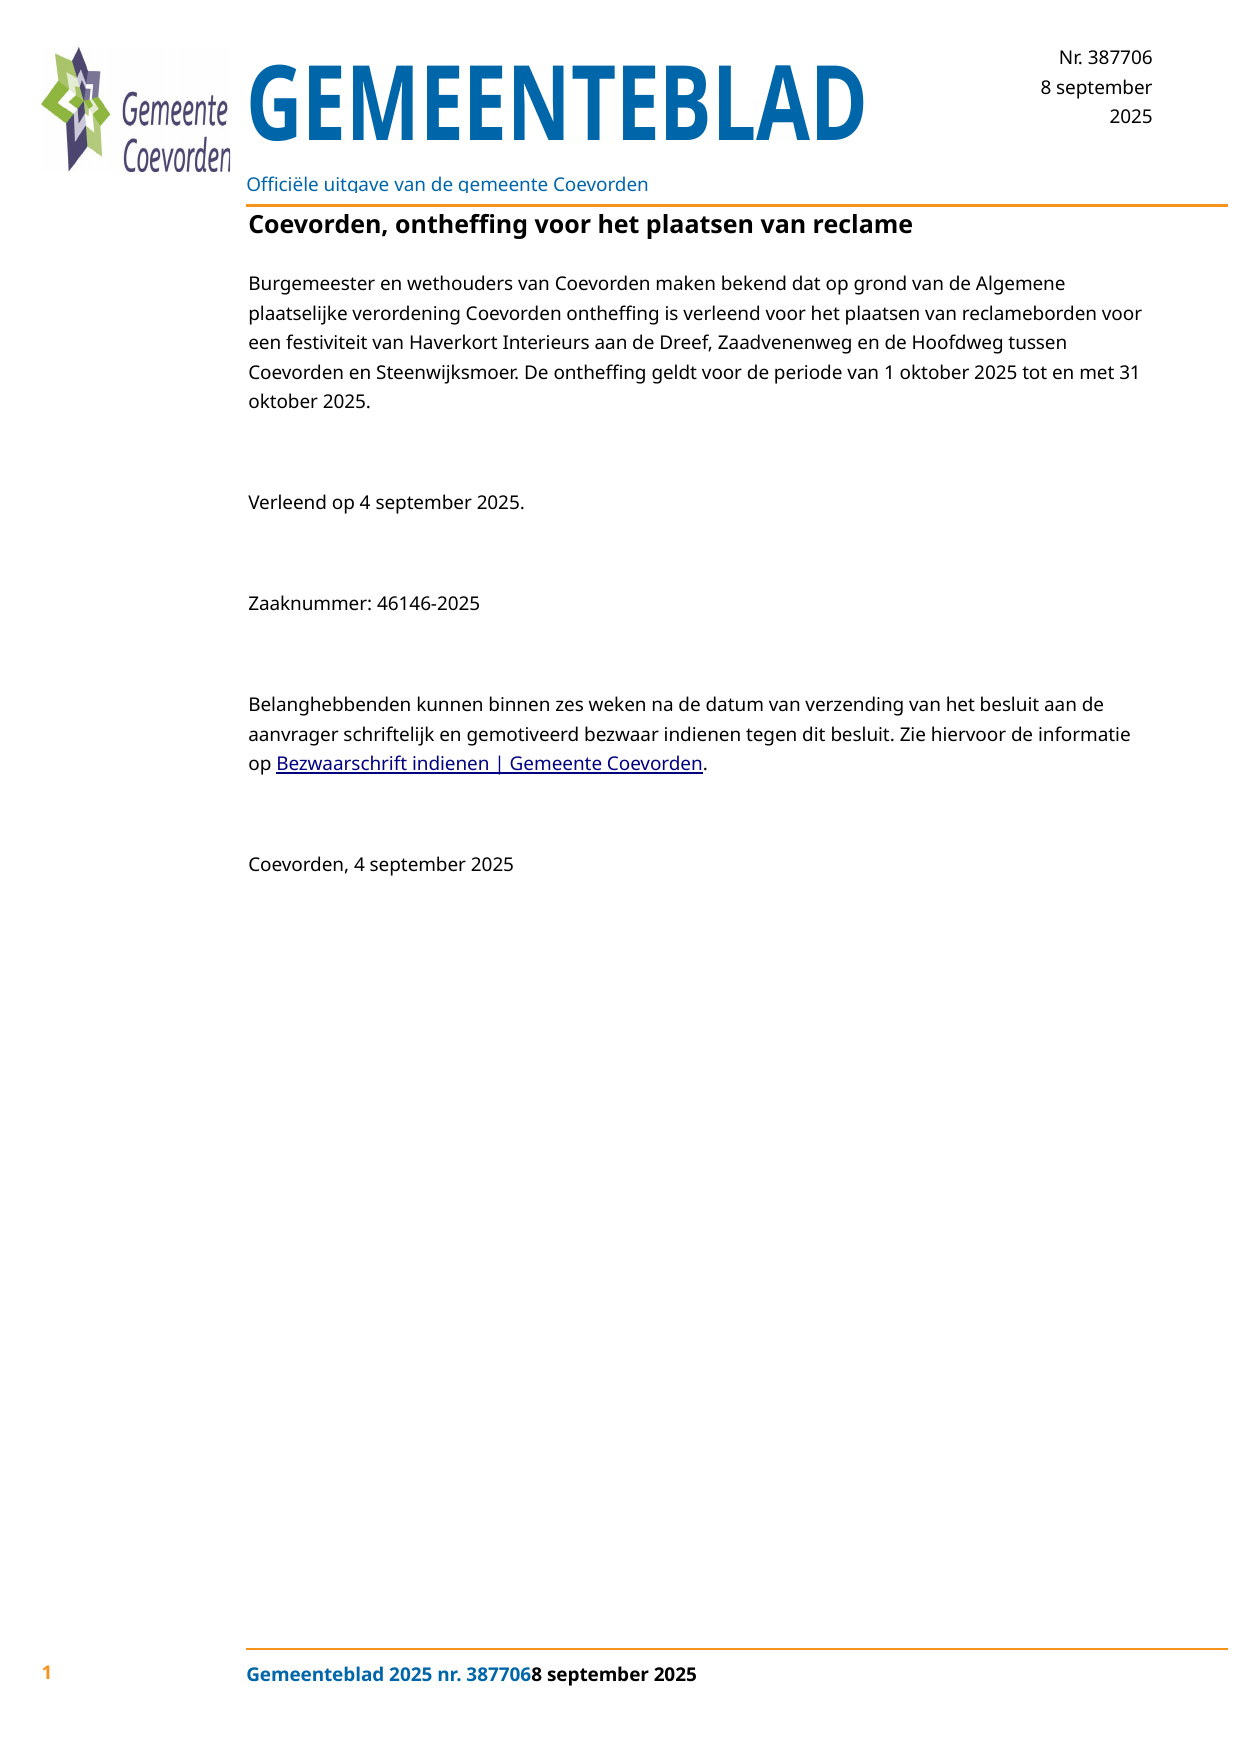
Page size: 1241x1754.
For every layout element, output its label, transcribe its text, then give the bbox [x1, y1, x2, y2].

picture [41, 47, 231, 172]
text Burgemeester en wethouders van Coevorden maken bekend dat op grond van de Algemene plaatselijke verordening Coevorden ontheffing is verleend voor het plaatsen van reclameborden voor een festiviteit van Haverkort Interieurs aan de Dreef, Zaadvenenweg en de Hoofdweg tussen Coevorden en Steenwijksmoer. De ontheffing geldt voor de periode van 1 oktober 2025 tot en met 31 oktober 2025. [248, 270, 1152, 414]
text Zaaknummer: 46146-2025 [248, 590, 1152, 616]
text Verleend op 4 september 2025. [248, 489, 1152, 515]
text Coevorden, ontheffing voor het plaatsen van reclame [248, 207, 1152, 241]
text Belanghebbenden kunnen binnen zes weken na de datum van verzending van het besluit aan de aanvrager schriftelijk en gemotiveerd bezwaar indienen tegen dit besluit. Zie hiervoor de informatie op Bezwaarschrift indienen | Gemeente Coevorden. [248, 691, 1152, 776]
text Coevorden, 4 september 2025 [248, 851, 1152, 877]
